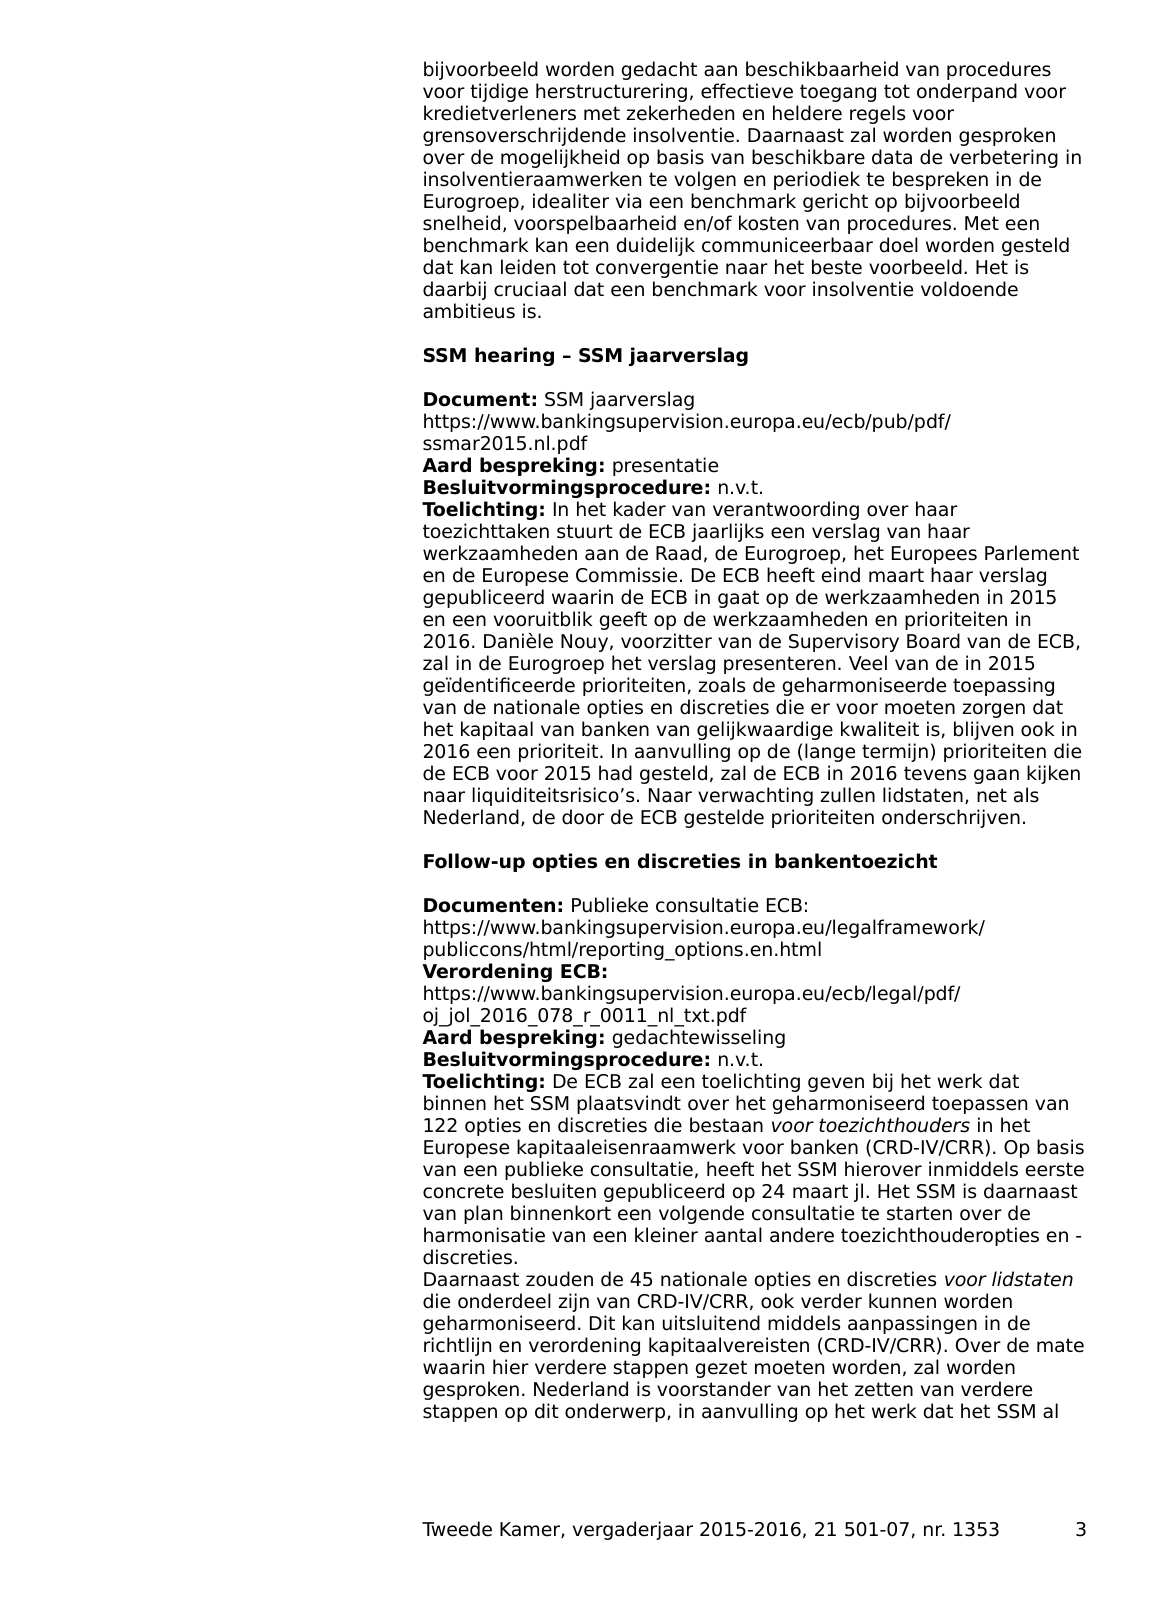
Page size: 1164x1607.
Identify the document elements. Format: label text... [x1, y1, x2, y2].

text Document: SSM jaarverslag [422, 389, 1087, 411]
text https://www.bankingsupervision.europa.eu/ecb/pub/pdf/ssmar2015.nl.pdf [422, 411, 1087, 455]
subtitle Follow-up opties en discreties in bankentoezicht [422, 851, 1087, 873]
text Toelichting: In het kader van verantwoording over haar toezichttaken stuurt de ECB jaarlijks een verslag van haar werkzaamheden aan de Raad, de Eurogroep, het Europees Parlement en de Europese Commissie. De ECB heeft eind maart haar verslag gepubliceerd waarin de ECB in gaat op de werkzaamheden in 2015 en een vooruitblik geeft op de werkzaamheden en prioriteiten in 2016. Danièle Nouy, voorzitter van de Supervisory Board van de ECB, zal in de Eurogroep het verslag presenteren. Veel van de in 2015 geïdentificeerde prioriteiten, zoals de geharmoniseerde toepassing van de nationale opties en discreties die er voor moeten zorgen dat het kapitaal van banken van gelijkwaardige kwaliteit is, blijven ook in 2016 een prioriteit. In aanvulling op de (lange termijn) prioriteiten die de ECB voor 2015 had gesteld, zal de ECB in 2016 tevens gaan kijken naar liquiditeitsrisico’s. Naar verwachting zullen lidstaten, net als Nederland, de door de ECB gestelde prioriteiten onderschrijven. [422, 499, 1087, 829]
text Aard bespreking: gedachtewisseling [422, 1027, 1087, 1049]
text Besluitvormingsprocedure: n.v.t. [422, 1049, 1087, 1071]
text Toelichting: De ECB zal een toelichting geven bij het werk dat binnen het SSM plaatsvindt over het geharmoniseerd toepassen van 122 opties en discreties die bestaan voor toezichthouders in het Europese kapitaaleisenraamwerk voor banken (CRD-IV/CRR). Op basis van een publieke consultatie, heeft het SSM hierover inmiddels eerste concrete besluiten gepubliceerd op 24 maart jl. Het SSM is daarnaast van plan binnenkort een volgende consultatie te starten over de harmonisatie van een kleiner aantal andere toezichthouderopties en -discreties. [422, 1071, 1087, 1269]
text Verordening ECB: [422, 961, 1087, 983]
text Documenten: Publieke consultatie ECB: [422, 895, 1087, 917]
text Aard bespreking: presentatie [422, 455, 1087, 477]
text https://www.bankingsupervision.europa.eu/ecb/legal/pdf/oj_jol_2016_078_r_0011_nl_txt.pdf [422, 983, 1087, 1027]
text https://www.bankingsupervision.europa.eu/legalframework/publiccons/html/reporting_options.en.html [422, 917, 1087, 961]
subtitle SSM hearing – SSM jaarverslag [422, 345, 1087, 367]
text Besluitvormingsprocedure: n.v.t. [422, 477, 1087, 499]
text Daarnaast zouden de 45 nationale opties en discreties voor lidstaten die onderdeel zijn van CRD-IV/CRR, ook verder kunnen worden geharmoniseerd. Dit kan uitsluitend middels aanpassingen in de richtlijn en verordening kapitaalvereisten (CRD-IV/CRR). Over de mate waarin hier verdere stappen gezet moeten worden, zal worden gesproken. Nederland is voorstander van het zetten van verdere stappen op dit onderwerp, in aanvulling op het werk dat het SSM al [422, 1269, 1087, 1423]
text bijvoorbeeld worden gedacht aan beschikbaarheid van procedures voor tijdige herstructurering, effectieve toegang tot onderpand voor kredietverleners met zekerheden en heldere regels voor grensoverschrijdende insolventie. Daarnaast zal worden gesproken over de mogelijkheid op basis van beschikbare data de verbetering in insolventieraamwerken te volgen en periodiek te bespreken in de Eurogroep, idealiter via een benchmark gericht op bijvoorbeeld snelheid, voorspelbaarheid en/of kosten van procedures. Met een benchmark kan een duidelijk communiceerbaar doel worden gesteld dat kan leiden tot convergentie naar het beste voorbeeld. Het is daarbij cruciaal dat een benchmark voor insolventie voldoende ambitieus is. [422, 59, 1087, 323]
